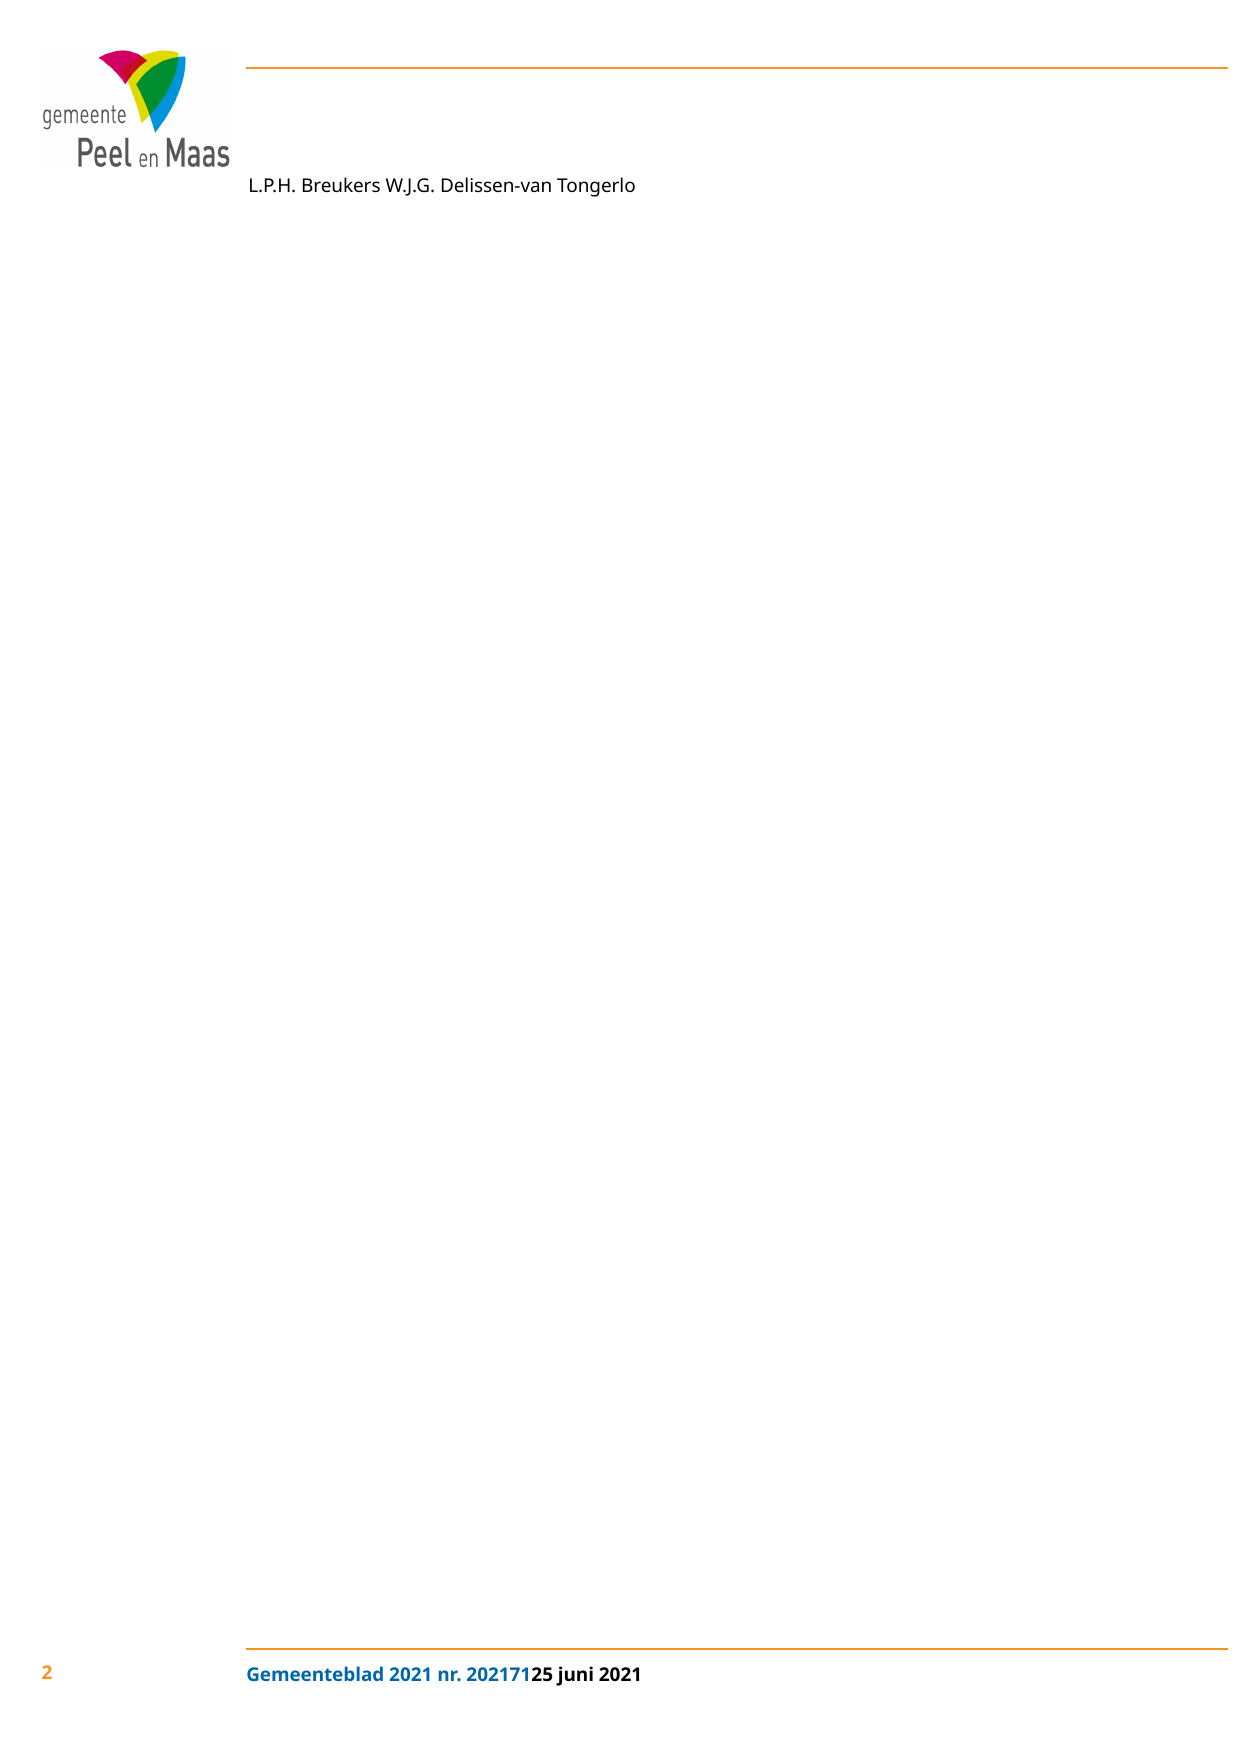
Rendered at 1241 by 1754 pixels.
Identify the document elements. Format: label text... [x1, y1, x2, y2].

text L.P.H. Breukers W.J.G. Delissen-van Tongerlo [248, 172, 1152, 198]
picture [41, 47, 231, 172]
